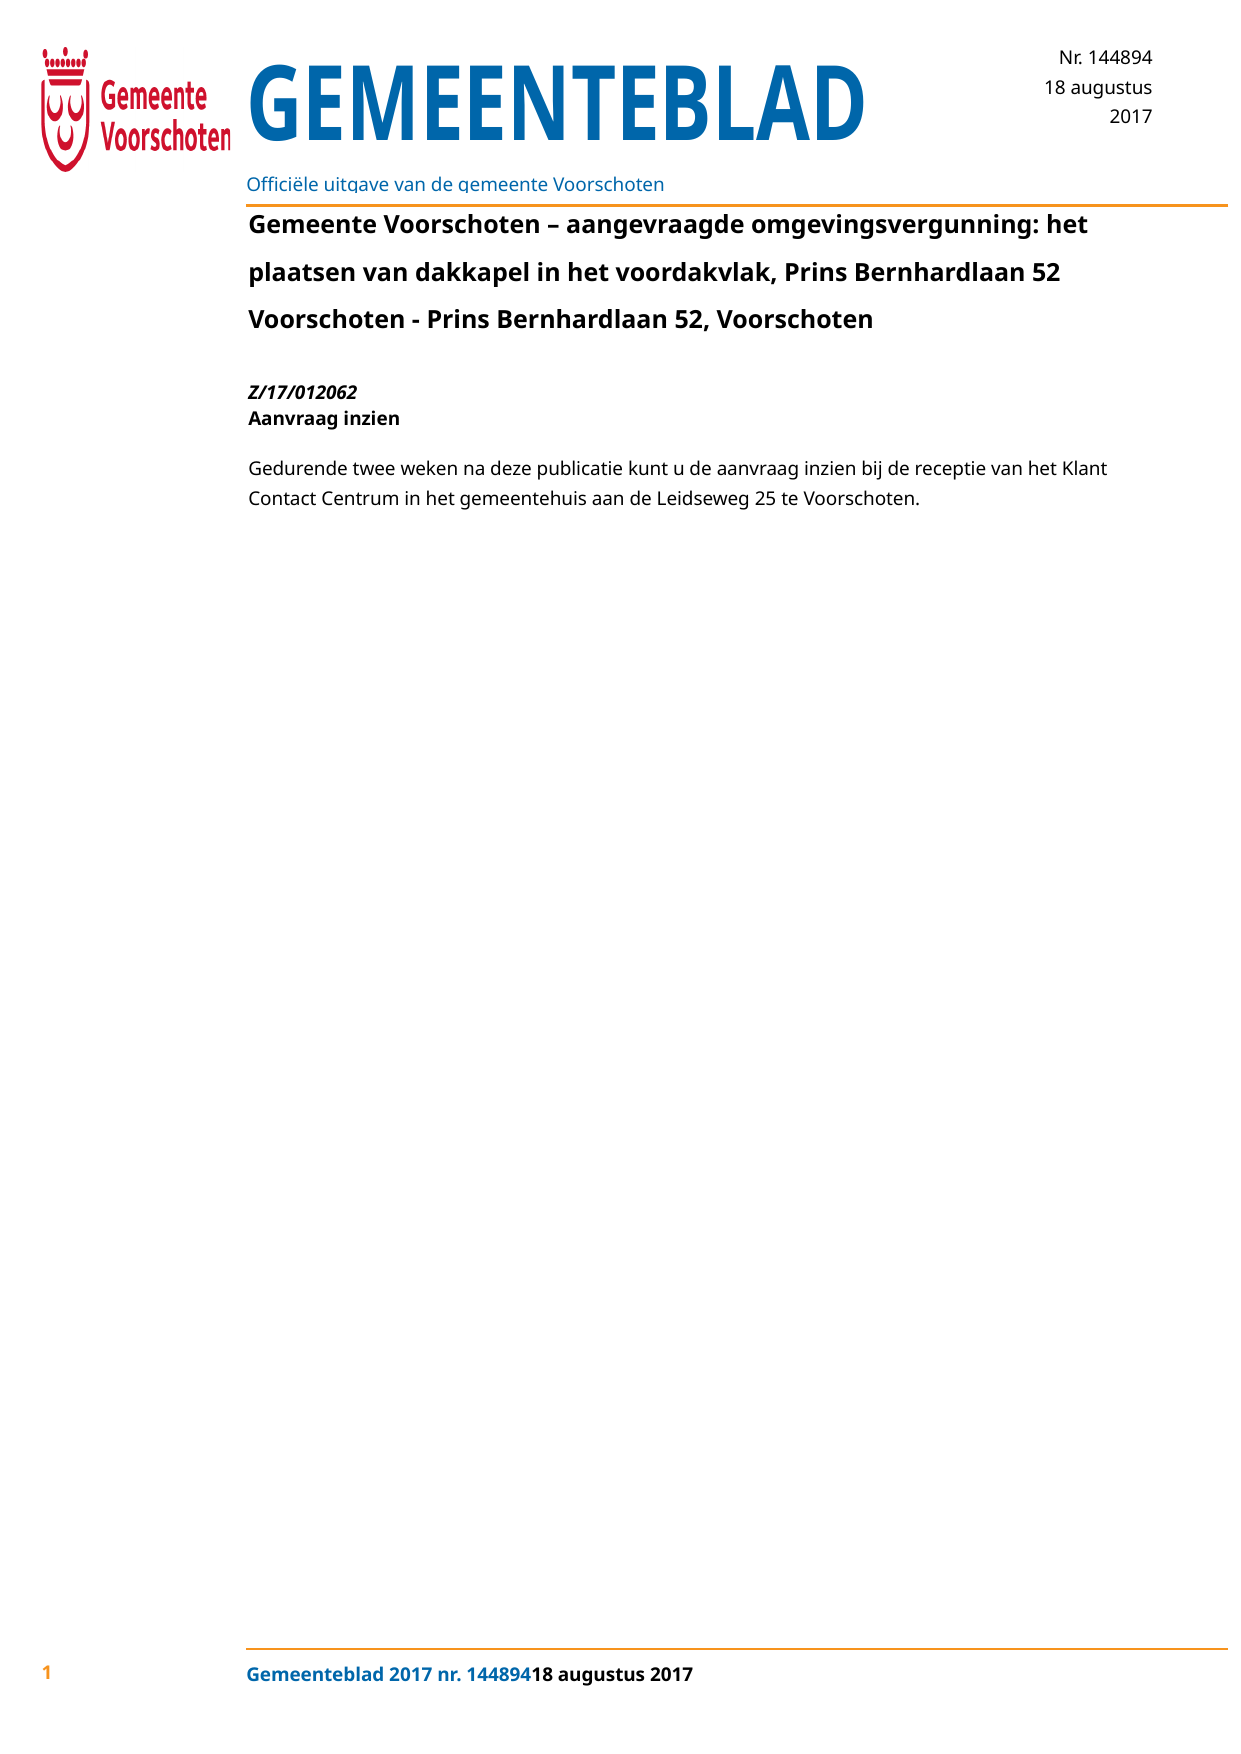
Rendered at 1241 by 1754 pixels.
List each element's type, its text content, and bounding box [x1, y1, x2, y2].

text Aanvraag inzien [248, 405, 1152, 431]
text Gemeente Voorschoten – aangevraagde omgevingsvergunning: het plaatsen van dakkapel in het voordakvlak, Prins Bernhardlaan 52 Voorschoten - Prins Bernhardlaan 52, Voorschoten [248, 207, 1152, 336]
text Gedurende twee weken na deze publicatie kunt u de aanvraag inzien bij de receptie van het Klant Contact Centrum in het gemeentehuis aan de Leidseweg 25 te Voorschoten. [248, 455, 1152, 511]
text Z/17/012062 [248, 379, 1152, 405]
picture [41, 47, 231, 172]
